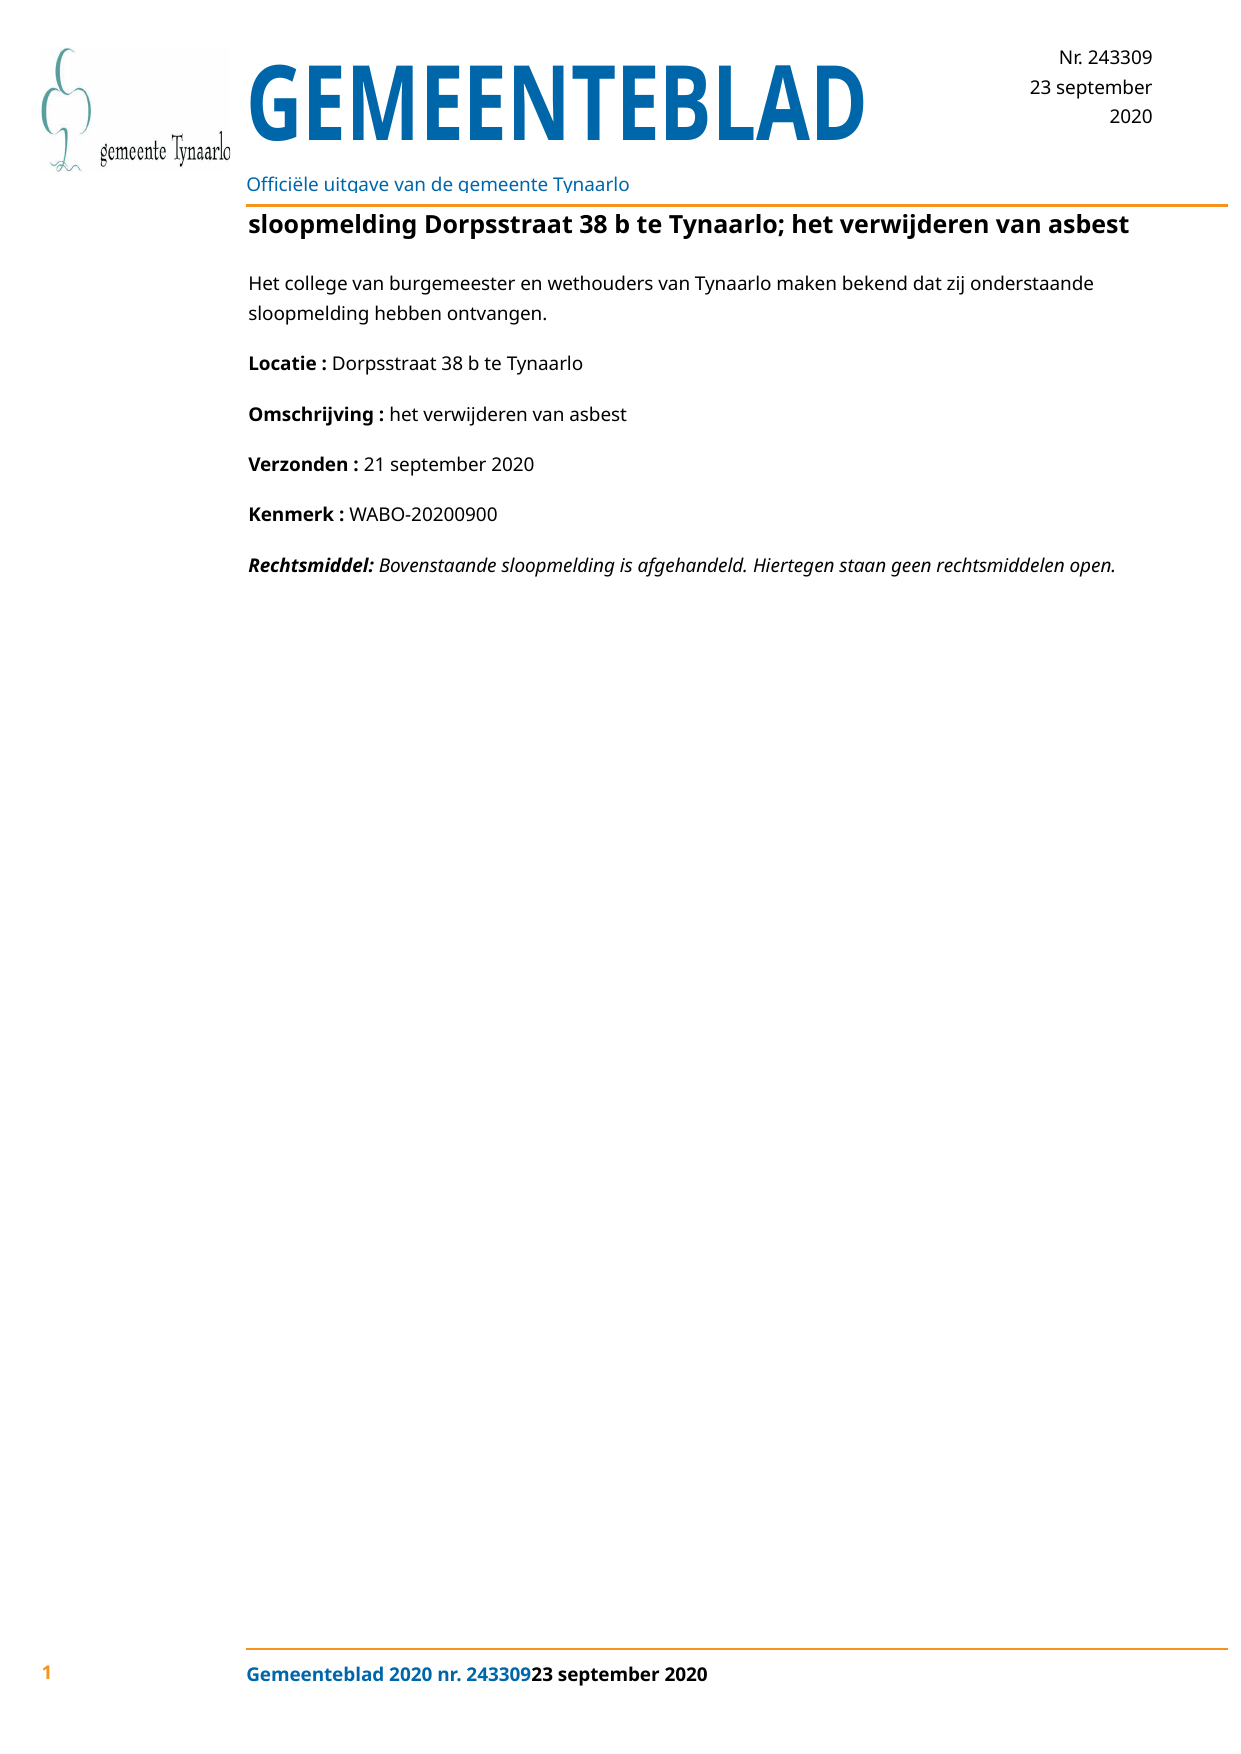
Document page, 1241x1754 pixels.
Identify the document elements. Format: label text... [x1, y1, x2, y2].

text Locatie : Dorpsstraat 38 b te Tynaarlo [248, 350, 1152, 376]
text Rechtsmiddel: Bovenstaande sloopmelding is afgehandeld. Hiertegen staan geen rechtsmiddelen open. [248, 552, 1152, 578]
text Kenmerk : WABO-20200900 [248, 502, 1152, 527]
text sloopmelding Dorpsstraat 38 b te Tynaarlo; het verwijderen van asbest [248, 207, 1152, 241]
text Omschrijving : het verwijderen van asbest [248, 401, 1152, 426]
text Verzonden : 21 september 2020 [248, 451, 1152, 477]
text Het college van burgemeester en wethouders van Tynaarlo maken bekend dat zij onderstaande sloopmelding hebben ontvangen. [248, 270, 1152, 326]
picture [41, 47, 231, 172]
